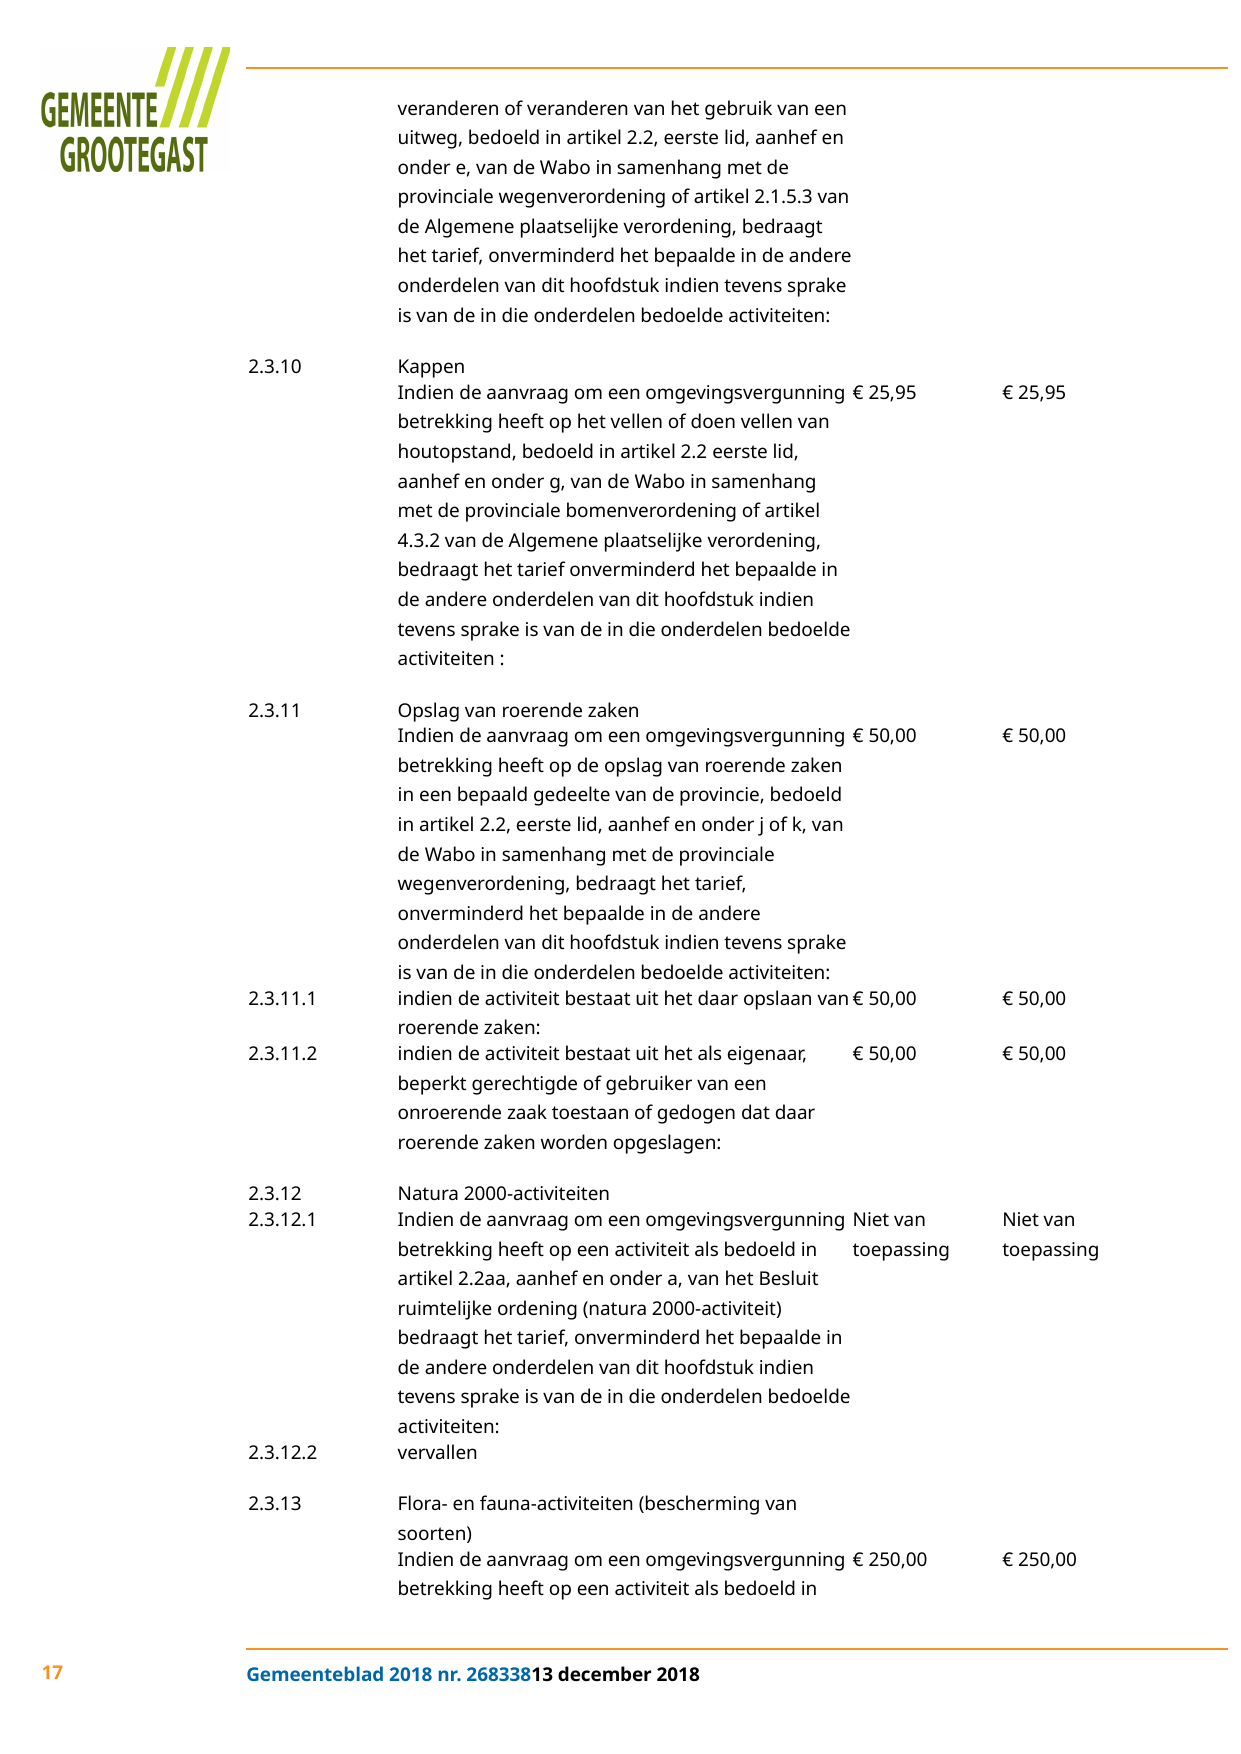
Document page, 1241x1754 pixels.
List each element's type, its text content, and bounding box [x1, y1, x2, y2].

table_cell Kappen [398, 353, 852, 379]
table_cell € 25,95 [1002, 379, 1152, 671]
table_cell Indien de aanvraag om een omgevingsvergunning betrekking heeft op een activiteit als bedoeld in artikel 2.2aa, aanhef en onder a, van het Besluit ruimtelijke ordening (natura 2000-activiteit) bedraagt het tarief, onverminderd het bepaalde in de andere onderdelen van dit hoofdstuk indien tevens sprake is van de in die onderdelen bedoelde activiteiten: [398, 1206, 852, 1439]
table_cell € 250,00 [853, 1546, 1002, 1601]
table_cell Niet van toepassing [853, 1206, 1002, 1439]
table_cell [248, 379, 397, 671]
table_cell [1002, 1465, 1152, 1490]
table_cell [398, 328, 852, 353]
picture [41, 47, 231, 172]
table_cell € 50,00 [1002, 985, 1152, 1040]
table_cell [248, 95, 397, 328]
table_cell Indien de aanvraag om een omgevingsvergunning betrekking heeft op een activiteit als bedoeld in [398, 1546, 852, 1601]
table_cell 2.3.10 [248, 353, 397, 379]
table_cell [853, 1180, 1002, 1206]
table_cell [1002, 671, 1152, 697]
table_cell [1002, 697, 1152, 722]
table_cell Opslag van roerende zaken [398, 697, 852, 722]
table_cell [248, 328, 397, 353]
table_cell [248, 1155, 397, 1180]
table_cell Indien de aanvraag om een omgevingsvergunning betrekking heeft op het vellen of doen vellen van houtopstand, bedoeld in artikel 2.2 eerste lid, aanhef en onder g, van de Wabo in samenhang met de provinciale bomenverordening of artikel 4.3.2 van de Algemene plaatselijke verordening, bedraagt het tarief onverminderd het bepaalde in de andere onderdelen van dit hoofdstuk indien tevens sprake is van de in die onderdelen bedoelde activiteiten : [398, 379, 852, 671]
table_cell € 250,00 [1002, 1546, 1152, 1601]
table_cell Natura 2000-activiteiten [398, 1180, 852, 1206]
table_cell veranderen of veranderen van het gebruik van een uitweg, bedoeld in artikel 2.2, eerste lid, aanhef en onder e, van de Wabo in samenhang met de provinciale wegenverordening of artikel 2.1.5.3 van de Algemene plaatselijke verordening, bedraagt het tarief, onverminderd het bepaalde in de andere onderdelen van dit hoofdstuk indien tevens sprake is van de in die onderdelen bedoelde activiteiten: [398, 95, 852, 328]
table_cell [1002, 1180, 1152, 1206]
table_cell 2.3.13 [248, 1490, 397, 1546]
table_cell Flora- en fauna-activiteiten (bescherming van soorten) [398, 1490, 852, 1546]
table_cell 2.3.11 [248, 697, 397, 722]
table_cell indien de activiteit bestaat uit het daar opslaan van roerende zaken: [398, 985, 852, 1040]
table_cell [248, 723, 397, 985]
table_cell € 50,00 [853, 985, 1002, 1040]
table_cell [248, 671, 397, 697]
table_cell € 50,00 [1002, 723, 1152, 985]
table_cell [1002, 95, 1152, 328]
table_cell [853, 697, 1002, 722]
table_cell € 50,00 [853, 723, 1002, 985]
table_cell Niet van toepassing [1002, 1206, 1152, 1439]
table_cell [853, 1490, 1002, 1546]
table_cell [853, 1439, 1002, 1465]
table_cell [1002, 1490, 1152, 1546]
table_cell 2.3.12.2 [248, 1439, 397, 1465]
table_cell [398, 1155, 852, 1180]
table_cell [1002, 328, 1152, 353]
table_cell [1002, 1155, 1152, 1180]
table_cell 2.3.12 [248, 1180, 397, 1206]
table_cell [1002, 1439, 1152, 1465]
table_cell vervallen [398, 1439, 852, 1465]
table_cell Indien de aanvraag om een omgevingsvergunning betrekking heeft op de opslag van roerende zaken in een bepaald gedeelte van de provincie, bedoeld in artikel 2.2, eerste lid, aanhef en onder j of k, van de Wabo in samenhang met de provinciale wegenverordening, bedraagt het tarief, onverminderd het bepaalde in de andere onderdelen van dit hoofdstuk indien tevens sprake is van de in die onderdelen bedoelde activiteiten: [398, 723, 852, 985]
table_cell [248, 1465, 397, 1490]
table_cell [398, 1465, 852, 1490]
table_cell [853, 95, 1002, 328]
table_cell [1002, 353, 1152, 379]
table_cell 2.3.12.1 [248, 1206, 397, 1439]
table_cell indien de activiteit bestaat uit het als eigenaar, beperkt gerechtigde of gebruiker van een onroerende zaak toestaan of gedogen dat daar roerende zaken worden opgeslagen: [398, 1040, 852, 1155]
table_cell 2.3.11.2 [248, 1040, 397, 1155]
table_cell [853, 1155, 1002, 1180]
table_cell [398, 671, 852, 697]
table_cell € 25,95 [853, 379, 1002, 671]
table_cell [853, 671, 1002, 697]
table_cell [853, 353, 1002, 379]
table_cell € 50,00 [853, 1040, 1002, 1155]
table_cell € 50,00 [1002, 1040, 1152, 1155]
table_cell 2.3.11.1 [248, 985, 397, 1040]
table_cell [853, 328, 1002, 353]
table_cell [248, 1546, 397, 1601]
table_cell [853, 1465, 1002, 1490]
